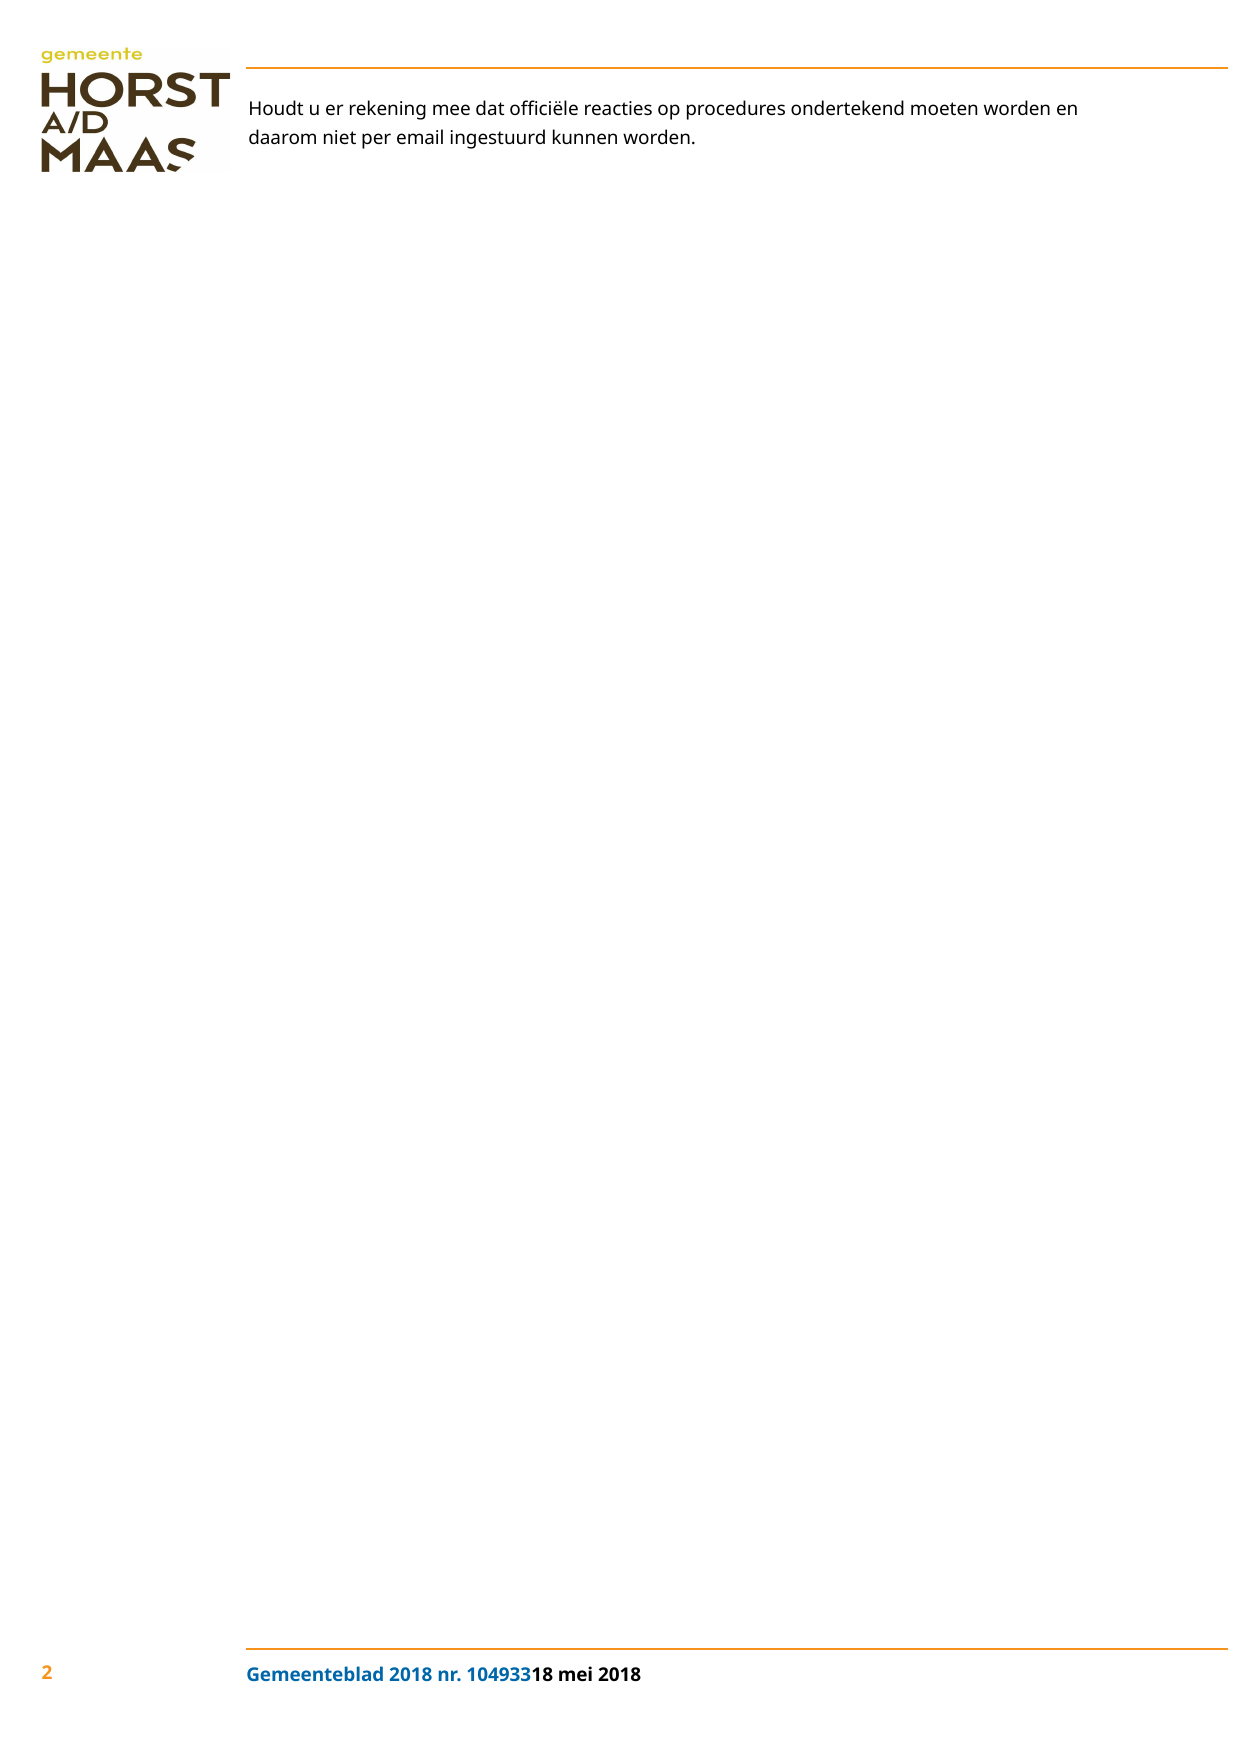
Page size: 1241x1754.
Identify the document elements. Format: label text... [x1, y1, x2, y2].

picture [41, 47, 231, 172]
text Houdt u er rekening mee dat officiële reacties op procedures ondertekend moeten worden en daarom niet per email ingestuurd kunnen worden. [248, 95, 1152, 150]
